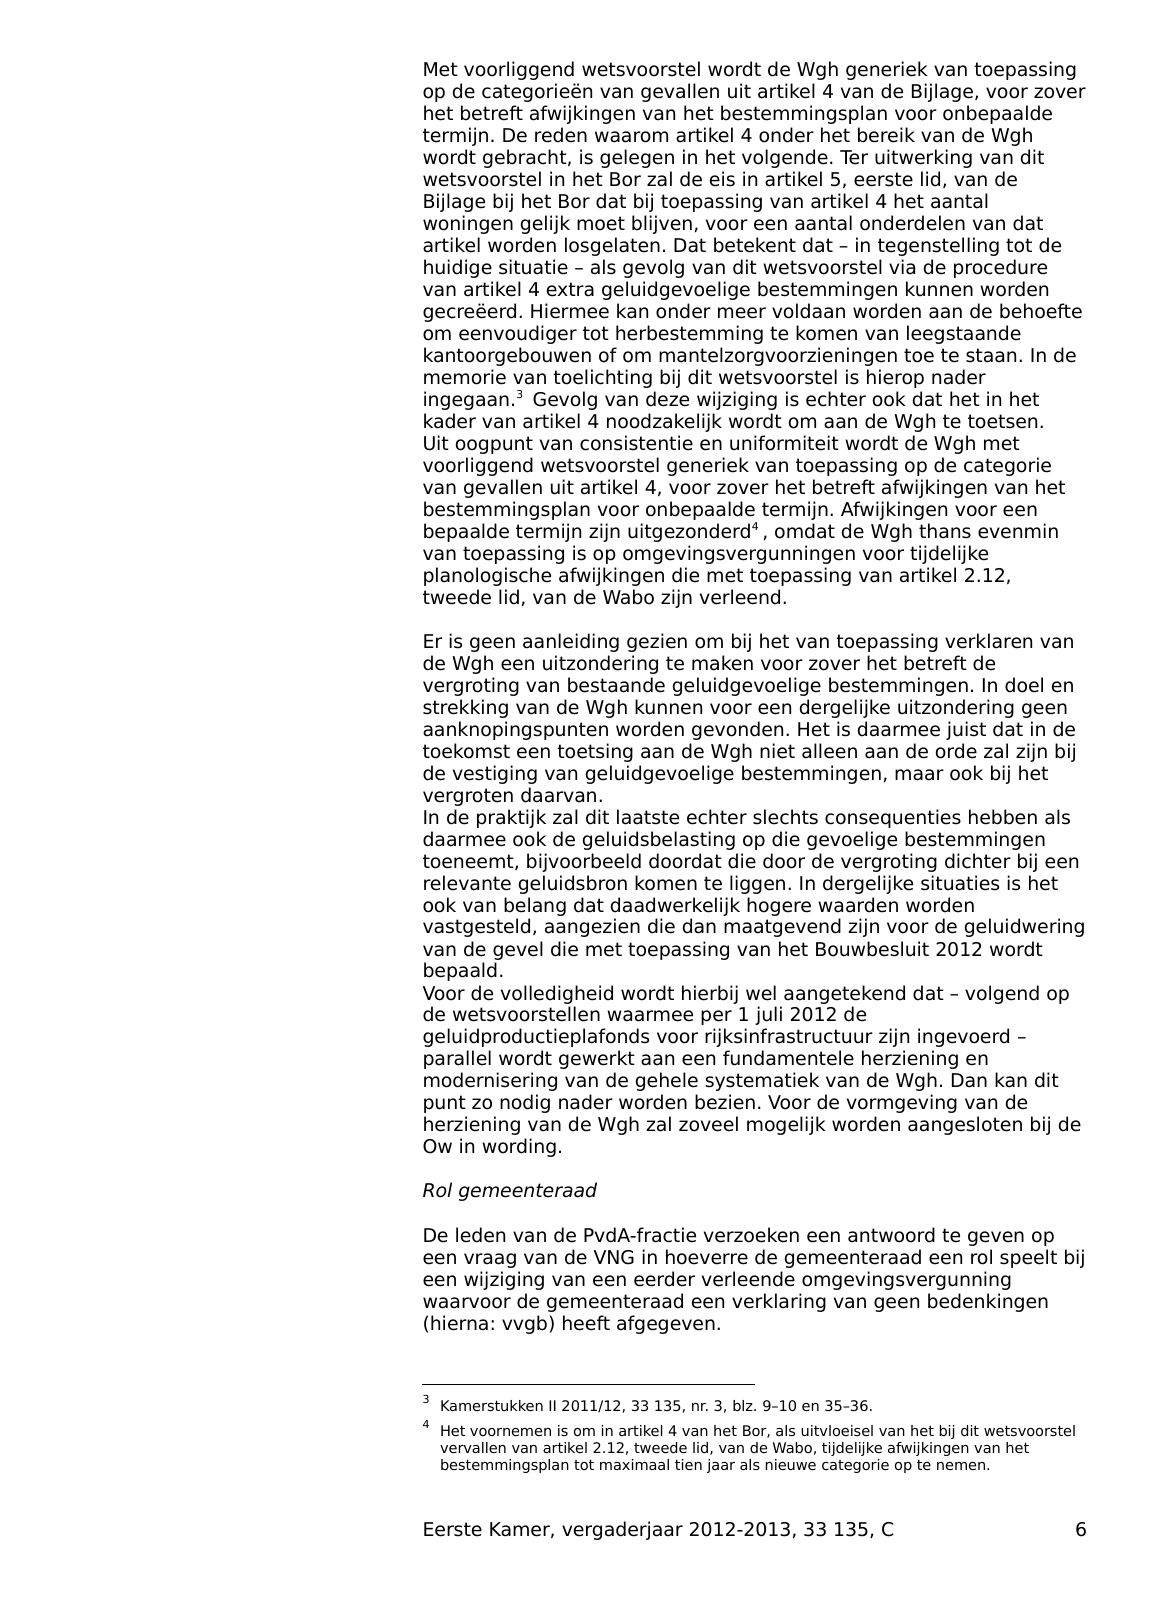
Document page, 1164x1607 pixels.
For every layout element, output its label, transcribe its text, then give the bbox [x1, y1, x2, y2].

subtitle Rol gemeenteraad [422, 1180, 1087, 1202]
text Het voornemen is om in artikel 4 van het Bor, als uitvloeisel van het bij dit wetsvoorstel vervallen van artikel 2.12, tweede lid, van de Wabo, tijdelijke afwijkingen van het bestemmingsplan tot maximaal tien jaar als nieuwe categorie op te nemen. [422, 1418, 1087, 1474]
text Uit oogpunt van consistentie en uniformiteit wordt de Wgh met voorliggend wetsvoorstel generiek van toepassing op de categorie van gevallen uit artikel 4, voor zover het betreft afwijkingen van het bestemmingsplan voor onbepaalde termijn. Afwijkingen voor een bepaalde termijn zijn uitgezonderd, omdat de Wgh thans evenmin van toepassing is op omgevingsvergunningen voor tijdelijke planologische afwijkingen die met toepassing van artikel 2.12, tweede lid, van de Wabo zijn verleend. [422, 433, 1087, 608]
text In de praktijk zal dit laatste echter slechts consequenties hebben als daarmee ook de geluidsbelasting op die gevoelige bestemmingen toeneemt, bijvoorbeeld doordat die door de vergroting dichter bij een relevante geluidsbron komen te liggen. In dergelijke situaties is het ook van belang dat daadwerkelijk hogere waarden worden vastgesteld, aangezien die dan maatgevend zijn voor de geluidwering van de gevel die met toepassing van het Bouwbesluit 2012 wordt bepaald. [422, 807, 1087, 982]
text Voor de volledigheid wordt hierbij wel aangetekend dat – volgend op de wetsvoorstellen waarmee per 1 juli 2012 de geluidproductieplafonds voor rijksinfrastructuur zijn ingevoerd – parallel wordt gewerkt aan een fundamentele herziening en modernisering van de gehele systematiek van de Wgh. Dan kan dit punt zo nodig nader worden bezien. Voor de vormgeving van de herziening van de Wgh zal zoveel mogelijk worden aangesloten bij de Ow in wording. [422, 982, 1087, 1158]
text De leden van de PvdA-fractie verzoeken een antwoord te geven op een vraag van de VNG in hoeverre de gemeenteraad een rol speelt bij een wijziging van een eerder verleende omgevingsvergunning waarvoor de gemeenteraad een verklaring van geen bedenkingen (hierna: vvgb) heeft afgegeven. [422, 1224, 1087, 1334]
text Met voorliggend wetsvoorstel wordt de Wgh generiek van toepassing op de categorieën van gevallen uit artikel 4 van de Bijlage, voor zover het betreft afwijkingen van het bestemmingsplan voor onbepaalde termijn. De reden waarom artikel 4 onder het bereik van de Wgh wordt gebracht, is gelegen in het volgende. Ter uitwerking van dit wetsvoorstel in het Bor zal de eis in artikel 5, eerste lid, van de Bijlage bij het Bor dat bij toepassing van artikel 4 het aantal woningen gelijk moet blijven, voor een aantal onderdelen van dat artikel worden losgelaten. Dat betekent dat – in tegenstelling tot de huidige situatie – als gevolg van dit wetsvoorstel via de procedure van artikel 4 extra geluidgevoelige bestemmingen kunnen worden gecreëerd. Hiermee kan onder meer voldaan worden aan de behoefte om eenvoudiger tot herbestemming te komen van leegstaande kantoorgebouwen of om mantelzorgvoorzieningen toe te staan. In de memorie van toelichting bij dit wetsvoorstel is hierop nader ingegaan. Gevolg van deze wijziging is echter ook dat het in het kader van artikel 4 noodzakelijk wordt om aan de Wgh te toetsen. [422, 59, 1087, 433]
text Er is geen aanleiding gezien om bij het van toepassing verklaren van de Wgh een uitzondering te maken voor zover het betreft de vergroting van bestaande geluidgevoelige bestemmingen. In doel en strekking van de Wgh kunnen voor een dergelijke uitzondering geen aanknopingspunten worden gevonden. Het is daarmee juist dat in de toekomst een toetsing aan de Wgh niet alleen aan de orde zal zijn bij de vestiging van geluidgevoelige bestemmingen, maar ook bij het vergroten daarvan. [422, 631, 1087, 807]
text Kamerstukken II 2011/12, 33 135, nr. 3, blz. 9–10 en 35–36. [422, 1393, 1087, 1416]
